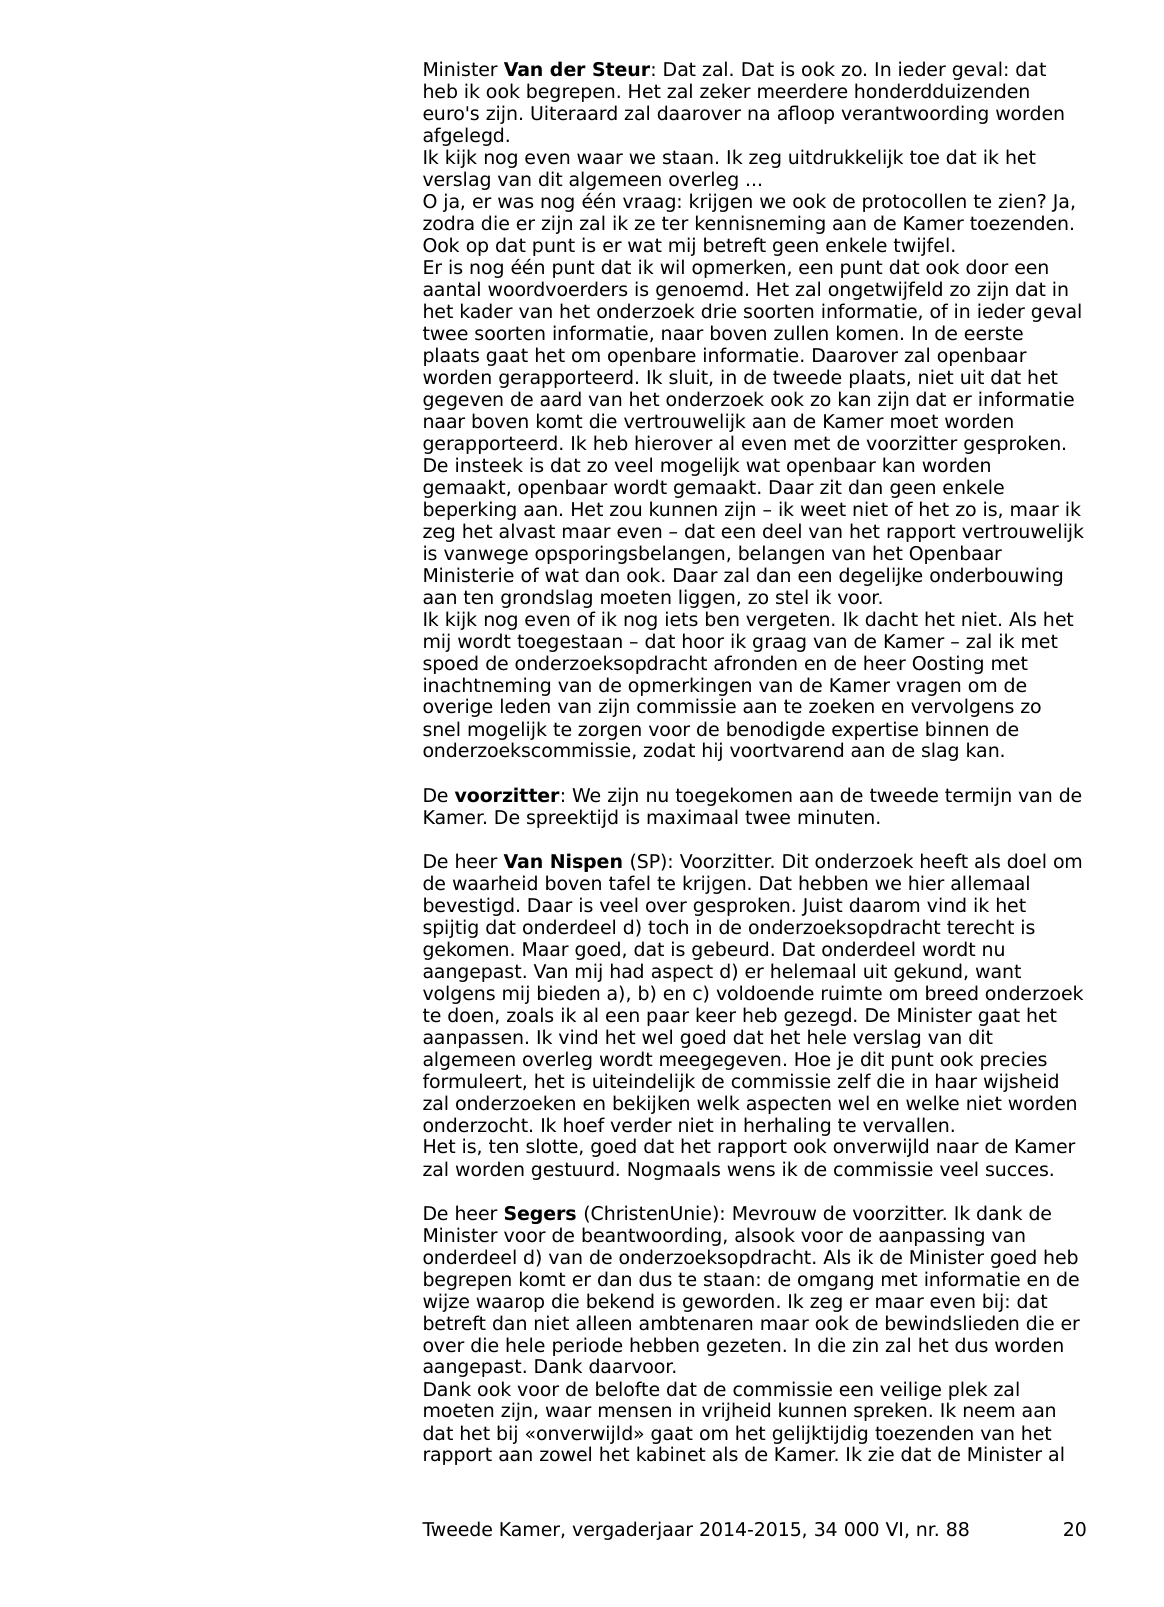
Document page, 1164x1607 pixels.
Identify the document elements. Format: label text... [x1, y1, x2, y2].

text Ik kijk nog even of ik nog iets ben vergeten. Ik dacht het niet. Als het mij wordt toegestaan – dat hoor ik graag van de Kamer – zal ik met spoed de onderzoeksopdracht afronden en de heer Oosting met inachtneming van de opmerkingen van de Kamer vragen om de overige leden van zijn commissie aan te zoeken en vervolgens zo snel mogelijk te zorgen voor de benodigde expertise binnen de onderzoekscommissie, zodat hij voortvarend aan de slag kan. [422, 608, 1087, 762]
text Er is nog één punt dat ik wil opmerken, een punt dat ook door een aantal woordvoerders is genoemd. Het zal ongetwijfeld zo zijn dat in het kader van het onderzoek drie soorten informatie, of in ieder geval twee soorten informatie, naar boven zullen komen. In de eerste plaats gaat het om openbare informatie. Daarover zal openbaar worden gerapporteerd. Ik sluit, in de tweede plaats, niet uit dat het gegeven de aard van het onderzoek ook zo kan zijn dat er informatie naar boven komt die vertrouwelijk aan de Kamer moet worden gerapporteerd. Ik heb hierover al even met de voorzitter gesproken. De insteek is dat zo veel mogelijk wat openbaar kan worden gemaakt, openbaar wordt gemaakt. Daar zit dan geen enkele beperking aan. Het zou kunnen zijn – ik weet niet of het zo is, maar ik zeg het alvast maar even – dat een deel van het rapport vertrouwelijk is vanwege opsporingsbelangen, belangen van het Openbaar Ministerie of wat dan ook. Daar zal dan een degelijke onderbouwing aan ten grondslag moeten liggen, zo stel ik voor. [422, 257, 1087, 608]
text Ik kijk nog even waar we staan. Ik zeg uitdrukkelijk toe dat ik het verslag van dit algemeen overleg ... [422, 147, 1087, 191]
text De heer Van Nispen (SP): Voorzitter. Dit onderzoek heeft als doel om de waarheid boven tafel te krijgen. Dat hebben we hier allemaal bevestigd. Daar is veel over gesproken. Juist daarom vind ik het spijtig dat onderdeel d) toch in de onderzoeksopdracht terecht is gekomen. Maar goed, dat is gebeurd. Dat onderdeel wordt nu aangepast. Van mij had aspect d) er helemaal uit gekund, want volgens mij bieden a), b) en c) voldoende ruimte om breed onderzoek te doen, zoals ik al een paar keer heb gezegd. De Minister gaat het aanpassen. Ik vind het wel goed dat het hele verslag van dit algemeen overleg wordt meegegeven. Hoe je dit punt ook precies formuleert, het is uiteindelijk de commissie zelf die in haar wijsheid zal onderzoeken en bekijken welk aspecten wel en welke niet worden onderzocht. Ik hoef verder niet in herhaling te vervallen. [422, 851, 1087, 1136]
text De heer Segers (ChristenUnie): Mevrouw de voorzitter. Ik dank de Minister voor de beantwoording, alsook voor de aanpassing van onderdeel d) van de onderzoeksopdracht. Als ik de Minister goed heb begrepen komt er dan dus te staan: de omgang met informatie en de wijze waarop die bekend is geworden. Ik zeg er maar even bij: dat betreft dan niet alleen ambtenaren maar ook de bewindslieden die er over die hele periode hebben gezeten. In die zin zal het dus worden aangepast. Dank daarvoor. [422, 1203, 1087, 1378]
text De voorzitter: We zijn nu toegekomen aan de tweede termijn van de Kamer. De spreektijd is maximaal twee minuten. [422, 784, 1087, 828]
text O ja, er was nog één vraag: krijgen we ook de protocollen te zien? Ja, zodra die er zijn zal ik ze ter kennisneming aan de Kamer toezenden. Ook op dat punt is er wat mij betreft geen enkele twijfel. [422, 191, 1087, 257]
text Het is, ten slotte, goed dat het rapport ook onverwijld naar de Kamer zal worden gestuurd. Nogmaals wens ik de commissie veel succes. [422, 1136, 1087, 1180]
text Minister Van der Steur: Dat zal. Dat is ook zo. In ieder geval: dat heb ik ook begrepen. Het zal zeker meerdere honderdduizenden euro's zijn. Uiteraard zal daarover na afloop verantwoording worden afgelegd. [422, 59, 1087, 147]
text Dank ook voor de belofte dat de commissie een veilige plek zal moeten zijn, waar mensen in vrijheid kunnen spreken. Ik neem aan dat het bij «onverwijld» gaat om het gelijktijdig toezenden van het rapport aan zowel het kabinet als de Kamer. Ik zie dat de Minister al [422, 1378, 1087, 1466]
